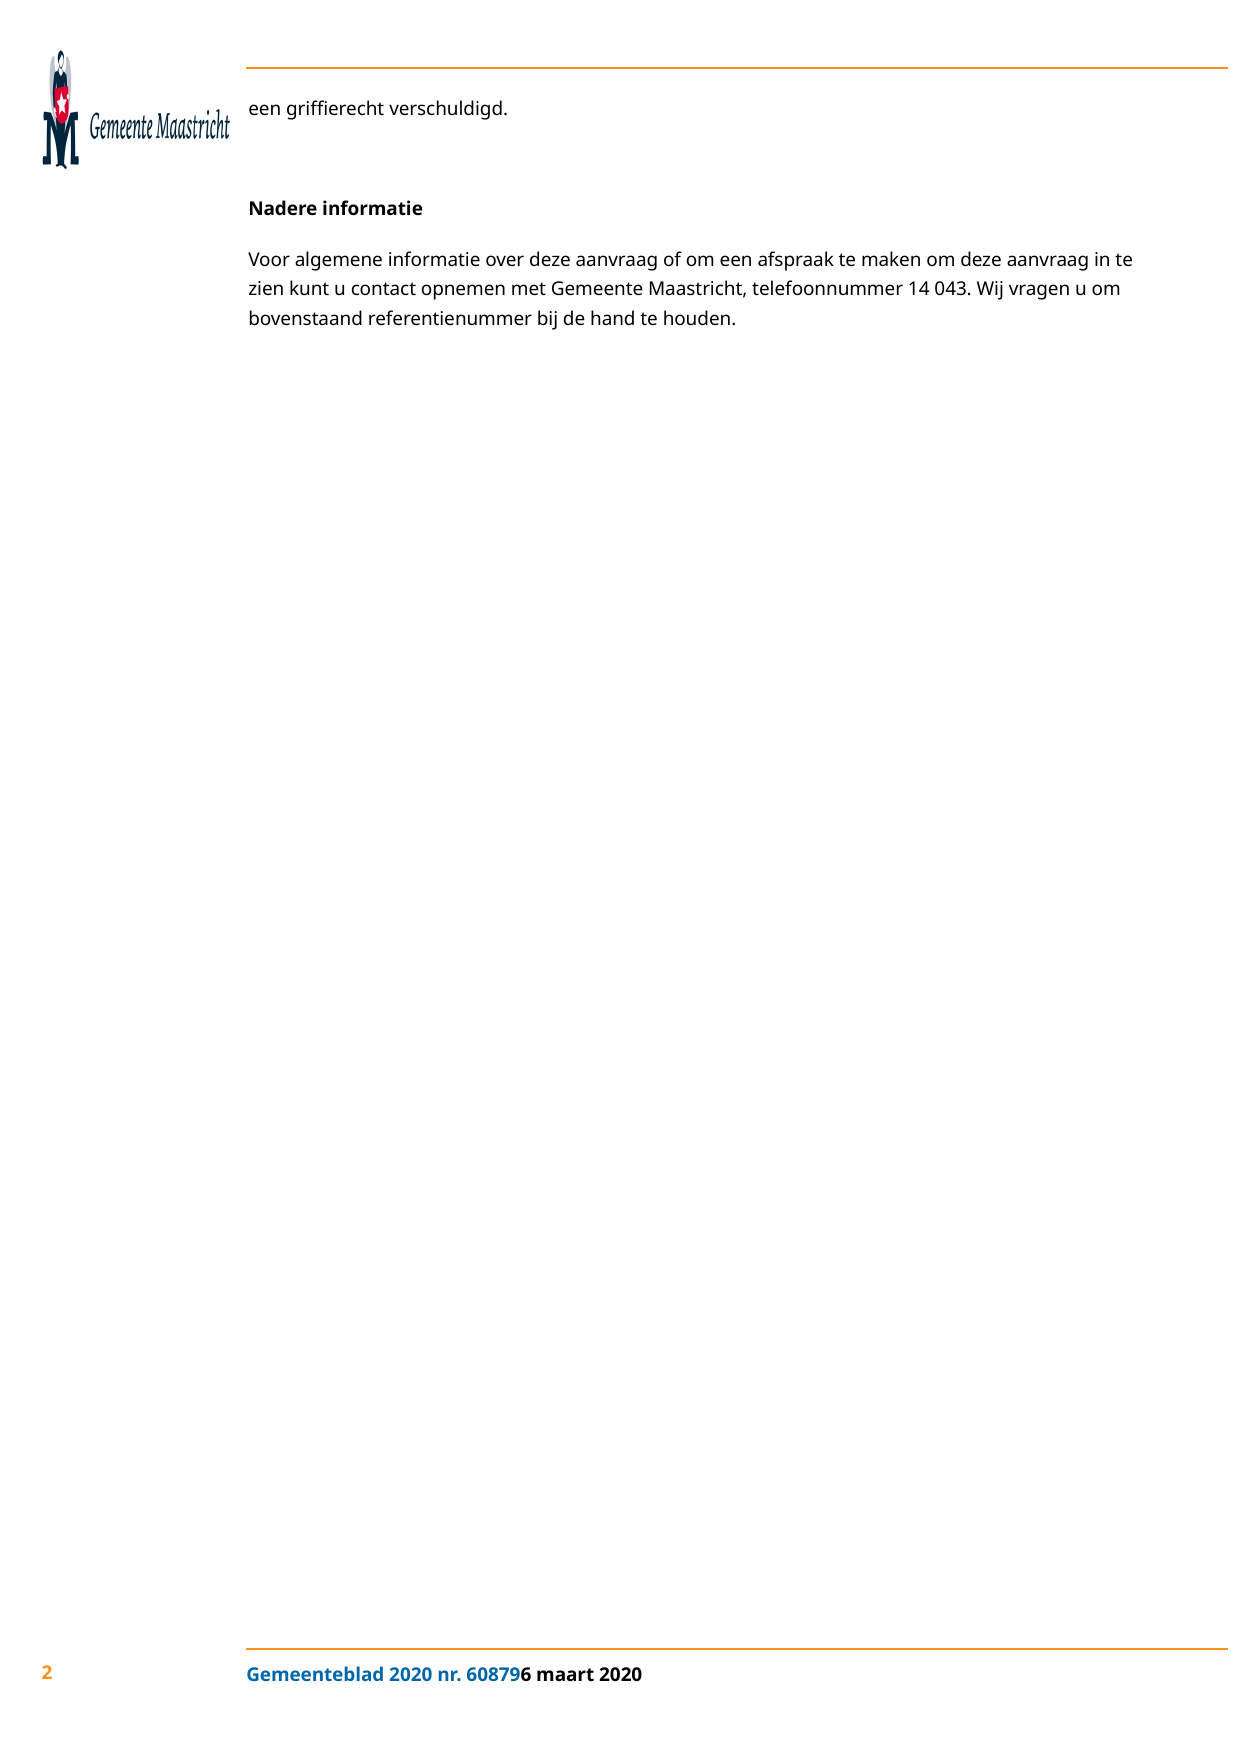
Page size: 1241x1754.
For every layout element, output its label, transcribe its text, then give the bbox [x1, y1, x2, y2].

text Nadere informatie [248, 196, 1152, 221]
text Voor algemene informatie over deze aanvraag of om een afspraak te maken om deze aanvraag in te zien kunt u contact opnemen met Gemeente Maastricht, telefoonnummer 14 043. Wij vragen u om bovenstaand referentienummer bij de hand te houden. [248, 246, 1152, 331]
picture [41, 47, 231, 172]
text een griffierecht verschuldigd. [248, 95, 1152, 121]
